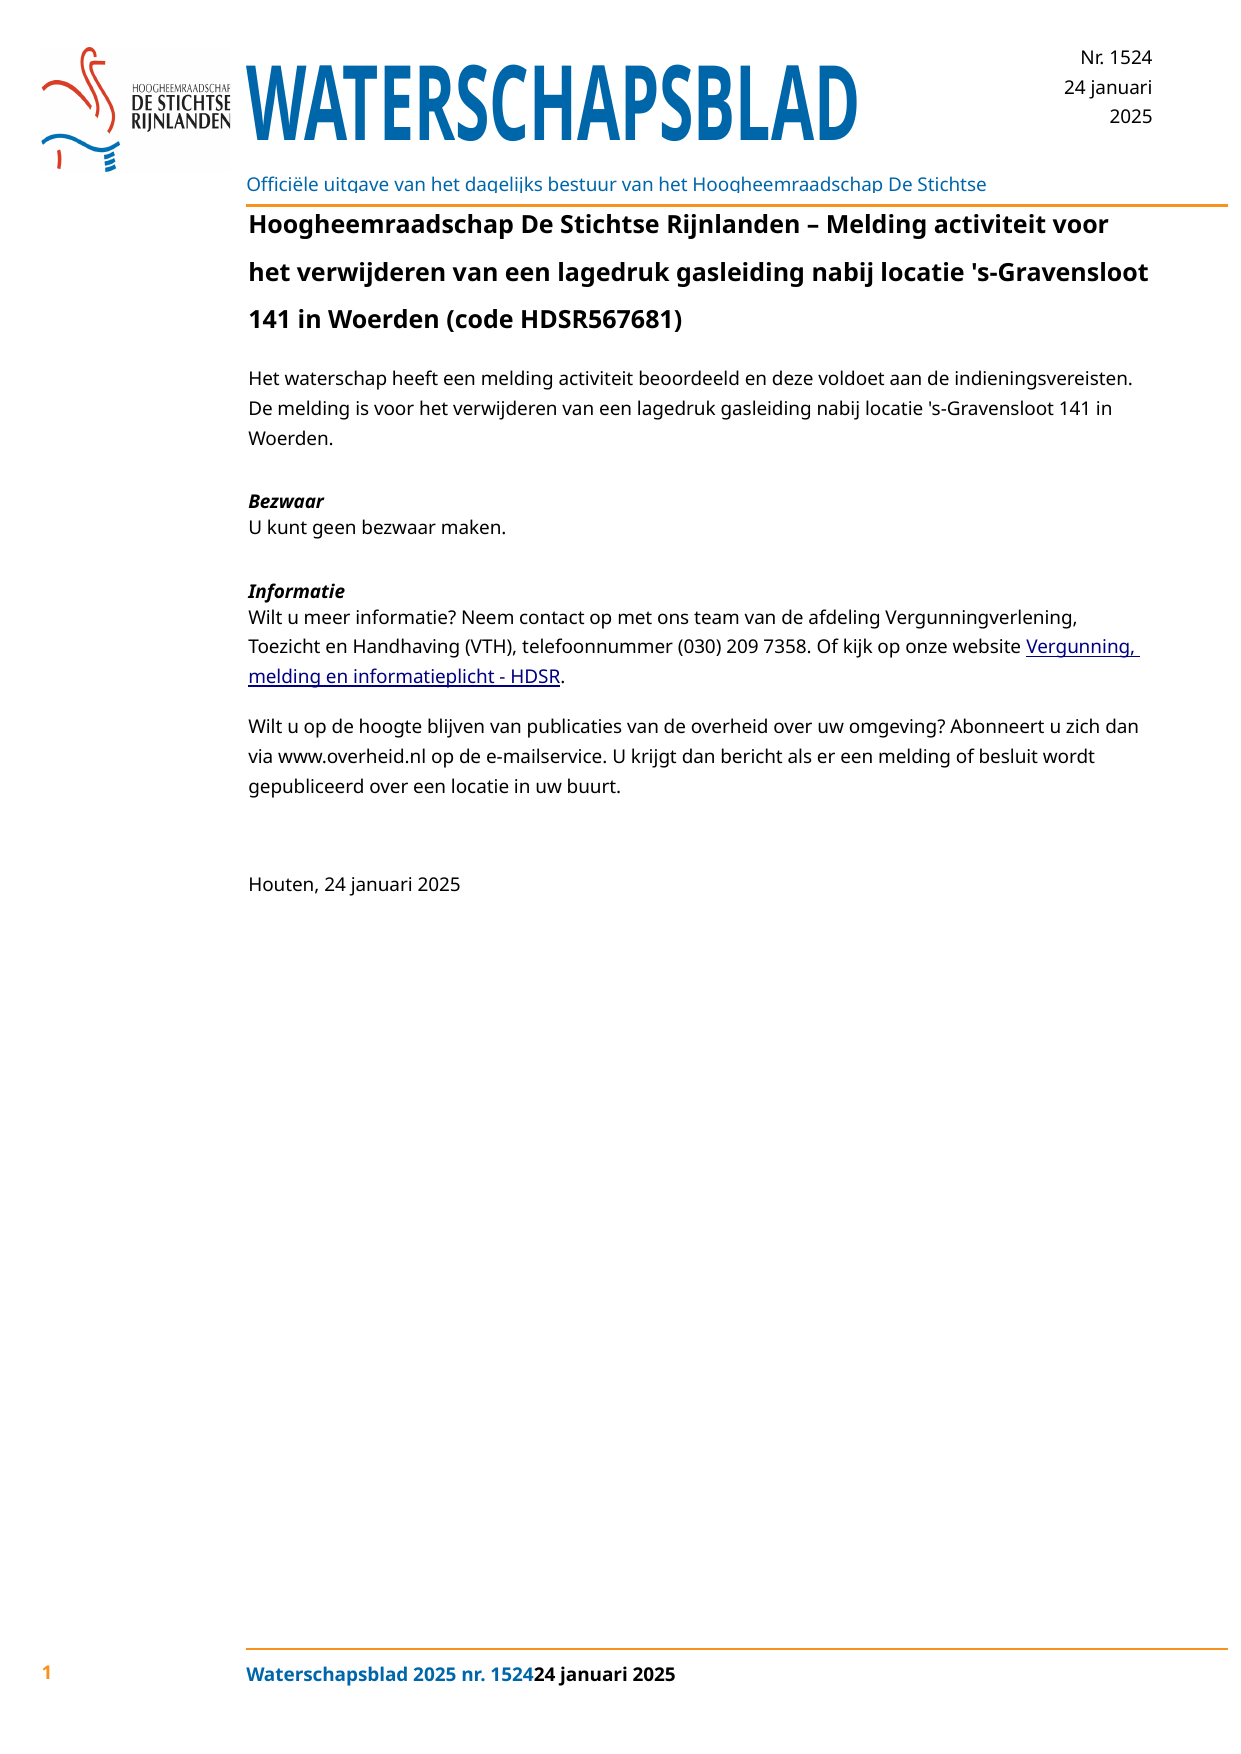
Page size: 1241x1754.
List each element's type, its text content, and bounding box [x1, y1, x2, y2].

text Wilt u meer informatie? Neem contact op met ons team van de afdeling Vergunningverlening, Toezicht en Handhaving (VTH), telefoonnummer (030) 209 7358. Of kijk op onze website Vergunning, melding en informatieplicht - HDSR. [248, 604, 1152, 689]
text Informatie [248, 578, 1152, 604]
text Wilt u op de hoogte blijven van publicaties van de overheid over uw omgeving? Abonneert u zich dan via www.overheid.nl op de e-mailservice. U krijgt dan bericht als er een melding of besluit wordt gepubliceerd over een locatie in uw buurt. [248, 714, 1152, 798]
text Houten, 24 januari 2025 [248, 871, 1152, 897]
text U kunt geen bezwaar maken. [248, 514, 1152, 540]
text Het waterschap heeft een melding activiteit beoordeeld en deze voldoet aan de indieningsvereisten. De melding is voor het verwijderen van een lagedruk gasleiding nabij locatie 's-Gravensloot 141 in Woerden. [248, 366, 1152, 450]
picture [41, 47, 231, 172]
text Bezwaar [248, 489, 1152, 514]
text Hoogheemraadschap De Stichtse Rijnlanden – Melding activiteit voor het verwijderen van een lagedruk gasleiding nabij locatie 's-Gravensloot 141 in Woerden (code HDSR567681) [248, 207, 1152, 336]
